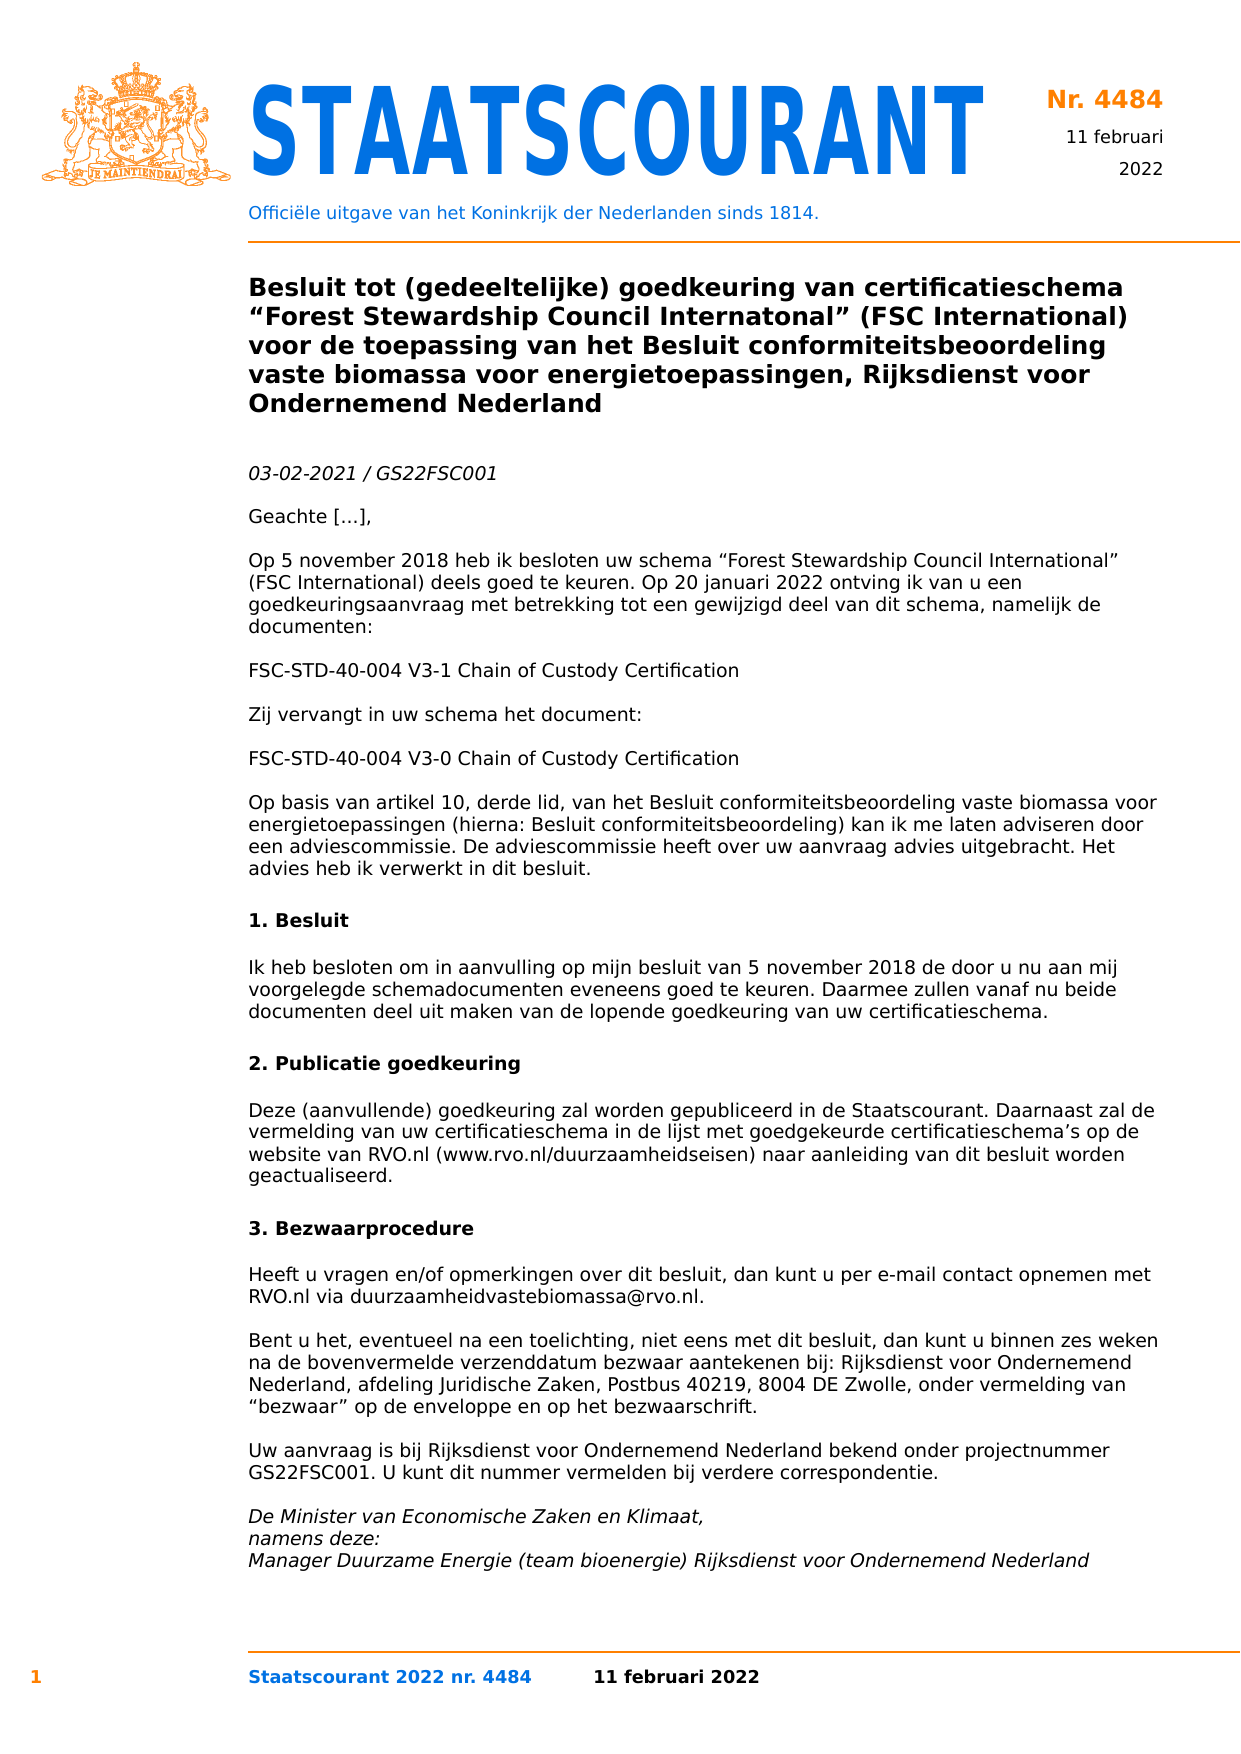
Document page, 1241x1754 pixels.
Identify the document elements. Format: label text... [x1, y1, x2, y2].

text Bent u het, eventueel na een toelichting, niet eens met dit besluit, dan kunt u binnen zes weken na de bovenvermelde verzenddatum bezwaar aantekenen bij: Rijksdienst voor Ondernemend Nederland, afdeling Juridische Zaken, Postbus 40219, 8004 DE Zwolle, onder vermelding van “bezwaar” op de enveloppe en op het bezwaarschrift. [248, 1330, 1163, 1418]
subtitle Besluit tot (gedeeltelijke) goedkeuring van certificatieschema “Forest Stewardship Council Internatonal” (FSC International) voor de toepassing van het Besluit conformiteitsbeoordeling vaste biomassa voor energietoepassingen, Rijksdienst voor Ondernemend Nederland [248, 273, 1163, 419]
text 03-02-2021 / GS22FSC001 [248, 463, 1163, 484]
table_cell 11 februari [998, 121, 1240, 153]
table_header [25, 62, 248, 241]
text Zij vervangt in uw schema het document: [248, 704, 1163, 726]
text Heeft u vragen en/of opmerkingen over dit besluit, dan kunt u per e-mail contact opnemen met RVO.nl via duurzaamheidvastebiomassa@rvo.nl. [248, 1264, 1163, 1308]
table_header STAATSCOURANT [248, 62, 998, 203]
text De Minister van Economische Zaken en Klimaat, namens deze: Manager Duurzame Energie (team bioenergie) Rijksdienst voor Ondernemend Nederland [248, 1506, 1163, 1572]
text FSC-STD-40-004 V3-0 Chain of Custody Certification [248, 748, 1163, 770]
table_cell Officiële uitgave van het Koninkrijk der Nederlanden sinds 1814. [248, 203, 1240, 241]
text Ik heb besloten om in aanvulling op mijn besluit van 5 november 2018 de door u nu aan mij voorgelegde schemadocumenten eveneens goed te keuren. Daarmee zullen vanaf nu beide documenten deel uit maken van de lopende goedkeuring van uw certificatieschema. [248, 957, 1163, 1022]
subtitle 2. Publicatie goedkeuring [248, 1052, 1163, 1074]
text Deze (aanvullende) goedkeuring zal worden gepubliceerd in de Staatscourant. Daarnaast zal de vermelding van uw certificatieschema in de lijst met goedgekeurde certificatieschema’s op de website van RVO.nl (www.rvo.nl/duurzaamheidseisen) naar aanleiding van dit besluit worden geactualiseerd. [248, 1099, 1163, 1187]
subtitle 1. Besluit [248, 909, 1163, 932]
text Op 5 november 2018 heb ik besloten uw schema “Forest Stewardship Council International” (FSC International) deels goed te keuren. Op 20 januari 2022 ontving ik van u een goedkeuringsaanvraag met betrekking tot een gewijzigd deel van dit schema, namelijk de documenten: [248, 550, 1163, 638]
text Geachte [...], [248, 506, 1163, 528]
picture [41, 62, 231, 186]
text Uw aanvraag is bij Rijksdienst voor Ondernemend Nederland bekend onder projectnummer GS22FSC001. U kunt dit nummer vermelden bij verdere correspondentie. [248, 1440, 1163, 1484]
table_header Nr. 4484 [998, 62, 1240, 121]
table_cell 2022 [998, 153, 1240, 203]
text FSC-STD-40-004 V3-1 Chain of Custody Certification [248, 660, 1163, 682]
text Op basis van artikel 10, derde lid, van het Besluit conformiteitsbeoordeling vaste biomassa voor energietoepassingen (hierna: Besluit conformiteitsbeoordeling) kan ik me laten adviseren door een adviescommissie. De adviescommissie heeft over uw aanvraag advies uitgebracht. Het advies heb ik verwerkt in dit besluit. [248, 792, 1163, 879]
subtitle 3. Bezwaarprocedure [248, 1217, 1163, 1239]
